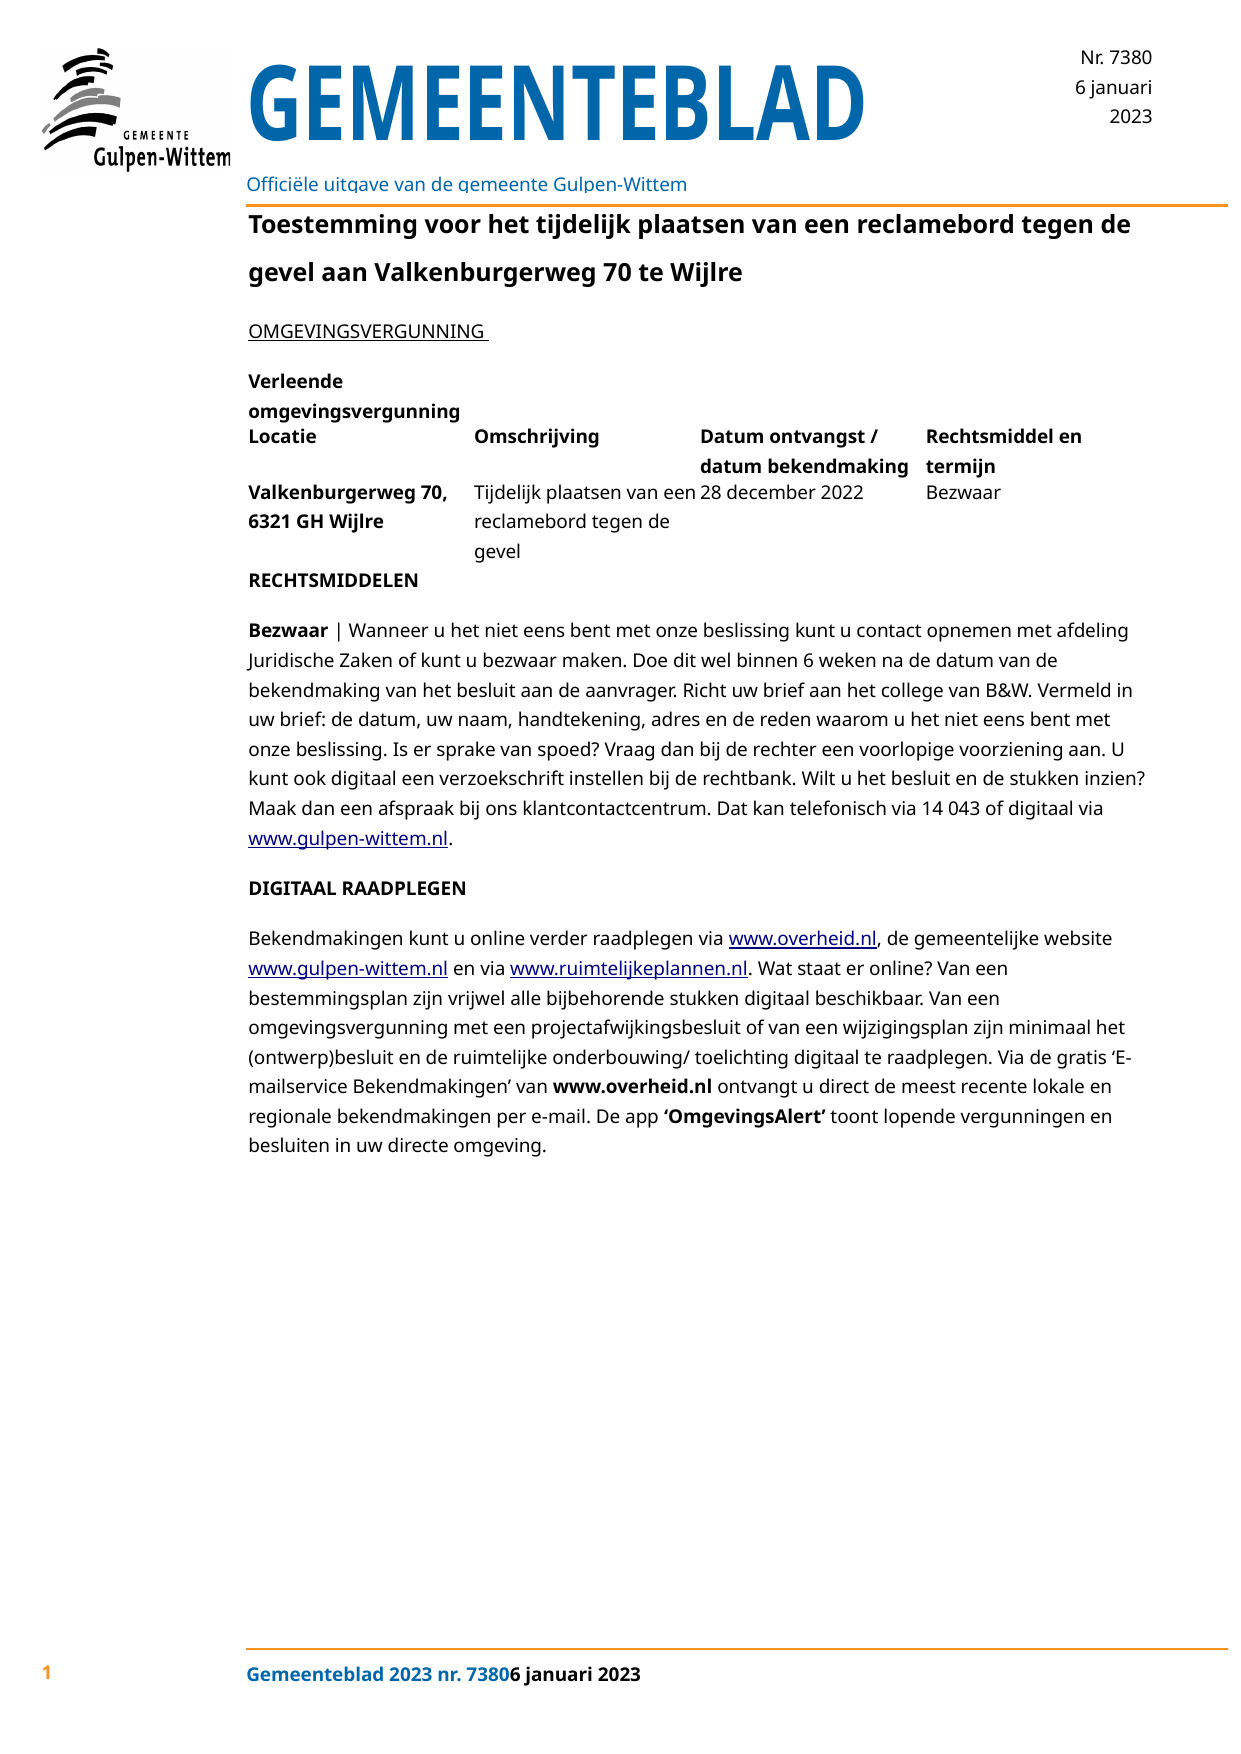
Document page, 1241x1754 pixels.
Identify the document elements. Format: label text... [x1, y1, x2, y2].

table_cell Rechtsmiddel en termijn [926, 424, 1152, 479]
table_header [700, 369, 926, 424]
table_header [926, 369, 1152, 424]
table_header [474, 369, 700, 424]
picture [41, 47, 231, 172]
text DIGITAAL RAADPLEGEN [248, 875, 1152, 901]
text OMGEVINGSVERGUNNING [248, 318, 1152, 344]
table_cell Bezwaar [926, 479, 1152, 564]
table_header Verleende omgevingsvergunning [248, 369, 474, 424]
table_cell Datum ontvangst / datum bekendmaking [700, 424, 926, 479]
text Toestemming voor het tijdelijk plaatsen van een reclamebord tegen de gevel aan Valkenburgerweg 70 te Wijlre [248, 207, 1152, 288]
text Bekendmakingen kunt u online verder raadplegen via www.overheid.nl, de gemeentelijke website www.gulpen-wittem.nl en via www.ruimtelijkeplannen.nl. Wat staat er online? Van een bestemmingsplan zijn vrijwel alle bijbehorende stukken digitaal beschikbaar. Van een omgevingsvergunning met een projectafwijkingsbesluit of van een wijzigingsplan zijn minimaal het (ontwerp)besluit en de ruimtelijke onderbouwing/ toelichting digitaal te raadplegen. Via de gratis ‘E-mailservice Bekendmakingen’ van www.overheid.nl ontvangt u direct de meest recente lokale en regionale bekendmakingen per e-mail. De app ‘OmgevingsAlert’ toont lopende vergunningen en besluiten in uw directe omgeving. [248, 926, 1152, 1158]
table_cell Valkenburgerweg 70, 6321 GH Wijlre [248, 479, 474, 564]
table_cell 28 december 2022 [700, 479, 926, 564]
text Bezwaar | Wanneer u het niet eens bent met onze beslissing kunt u contact opnemen met afdeling Juridische Zaken of kunt u bezwaar maken. Doe dit wel binnen 6 weken na de datum van de bekendmaking van het besluit aan de aanvrager. Richt uw brief aan het college van B&W. Vermeld in uw brief: de datum, uw naam, handtekening, adres en de reden waarom u het niet eens bent met onze beslissing. Is er sprake van spoed? Vraag dan bij de rechter een voorlopige voorziening aan. U kunt ook digitaal een verzoekschrift instellen bij de rechtbank. Wilt u het besluit en de stukken inzien? Maak dan een afspraak bij ons klantcontactcentrum. Dat kan telefonisch via 14 043 of digitaal via www.gulpen-wittem.nl. [248, 618, 1152, 850]
table_cell Locatie [248, 424, 474, 479]
table_cell Omschrijving [474, 424, 700, 479]
table_cell Tijdelijk plaatsen van een reclamebord tegen de gevel [474, 479, 700, 564]
text RECHTSMIDDELEN [248, 567, 1152, 593]
